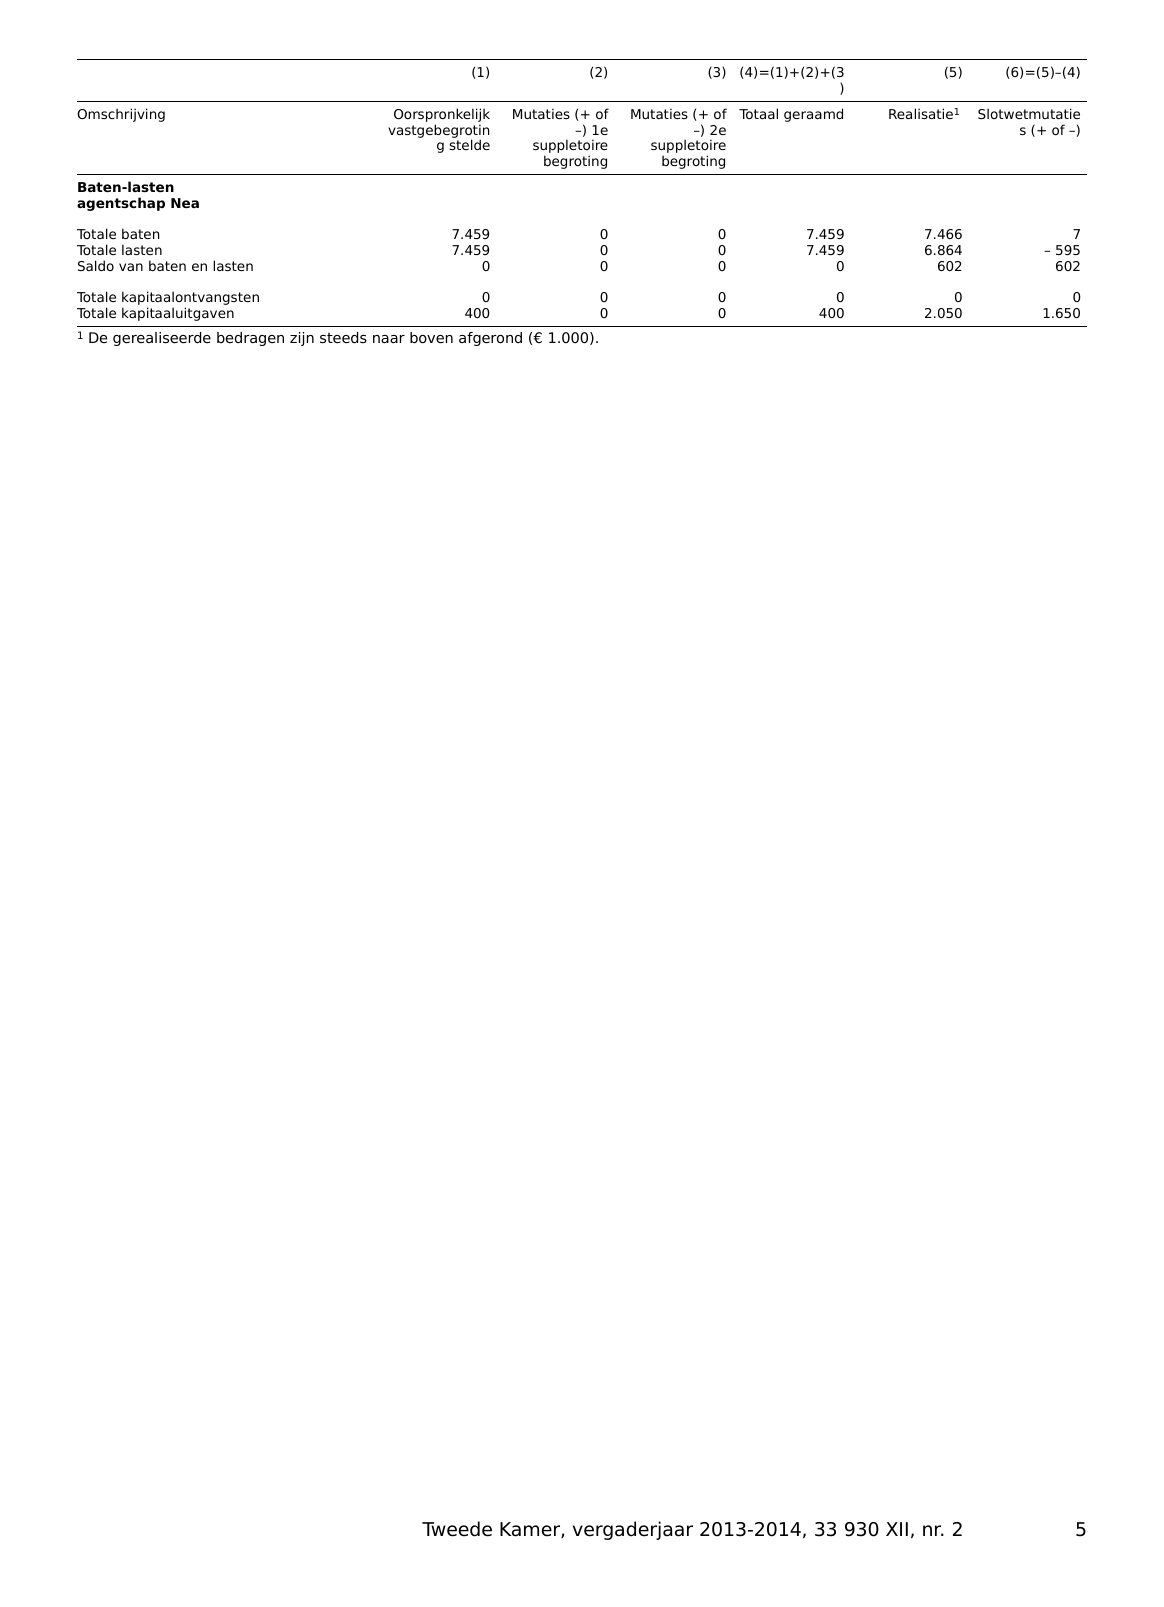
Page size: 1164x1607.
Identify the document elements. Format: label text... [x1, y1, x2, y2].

table_header (4)=(1)+(2)+(3) [732, 60, 850, 101]
table_cell 7.466 [850, 227, 968, 243]
table_cell 7.459 [378, 227, 496, 243]
table_cell 1.650 [969, 306, 1087, 326]
table_header (3) [614, 60, 732, 101]
table_cell [850, 211, 968, 227]
table_cell 400 [732, 306, 850, 326]
table_cell [969, 274, 1087, 290]
table_cell 0 [496, 227, 614, 243]
table_cell [969, 175, 1087, 196]
table_cell [378, 196, 496, 211]
table_cell Mutaties (+ of –) 2e suppletoire begroting [614, 102, 732, 174]
table_cell Totale kapitaaluitgaven [77, 306, 378, 326]
table_cell [614, 175, 732, 196]
table_cell 400 [378, 306, 496, 326]
table_cell [378, 274, 496, 290]
table_cell [850, 196, 968, 211]
table_cell [732, 175, 850, 196]
table_cell Slotwetmutaties (+ of –) [969, 102, 1087, 174]
table_cell 7.459 [732, 227, 850, 243]
table_cell [850, 274, 968, 290]
table_cell Mutaties (+ of –) 1e suppletoire begroting [496, 102, 614, 174]
table_cell [850, 175, 968, 196]
table_cell [378, 211, 496, 227]
table_header [77, 60, 378, 101]
table_cell 6.864 [850, 243, 968, 259]
table_cell 0 [732, 259, 850, 274]
table_cell 0 [496, 259, 614, 274]
table_cell 0 [614, 259, 732, 274]
table_cell [378, 175, 496, 196]
table_cell 7 [969, 227, 1087, 243]
table_cell [496, 175, 614, 196]
table_cell agentschap Nea [77, 196, 378, 211]
table_cell Totaal geraamd [732, 102, 850, 174]
table_cell [77, 211, 378, 227]
table_cell 7.459 [378, 243, 496, 259]
table_cell [614, 211, 732, 227]
table_cell 602 [969, 259, 1087, 274]
table_cell – 595 [969, 243, 1087, 259]
table_cell 0 [614, 306, 732, 326]
table_cell 0 [496, 290, 614, 306]
table_cell [732, 211, 850, 227]
table_cell 2.050 [850, 306, 968, 326]
table_cell Baten-lasten [77, 175, 378, 196]
table_cell 0 [496, 306, 614, 326]
table_cell [614, 196, 732, 211]
table_cell [496, 274, 614, 290]
table_cell [77, 274, 378, 290]
table_cell 0 [614, 243, 732, 259]
table_header (1) [378, 60, 496, 101]
table_cell 0 [378, 290, 496, 306]
table_cell Realisatie1 [850, 102, 968, 174]
table_cell 0 [969, 290, 1087, 306]
table_cell Totale baten [77, 227, 378, 243]
table_cell [969, 211, 1087, 227]
table_cell [496, 196, 614, 211]
table_cell 0 [614, 227, 732, 243]
table_cell Totale lasten [77, 243, 378, 259]
table_cell [614, 274, 732, 290]
table_cell 0 [496, 243, 614, 259]
table_cell 7.459 [732, 243, 850, 259]
table_cell 0 [732, 290, 850, 306]
table_cell 0 [378, 259, 496, 274]
table_header (2) [496, 60, 614, 101]
table_cell 0 [614, 290, 732, 306]
table_cell [732, 274, 850, 290]
table_cell Saldo van baten en lasten [77, 259, 378, 274]
table_cell [969, 196, 1087, 211]
table_cell 602 [850, 259, 968, 274]
table_cell Omschrijving [77, 102, 378, 174]
table_cell Totale kapitaalontvangsten [77, 290, 378, 306]
table_header (6)=(5)–(4) [969, 60, 1087, 101]
table_header (5) [850, 60, 968, 101]
table_cell Oorspronkelijk vastgebegroting stelde [378, 102, 496, 174]
table_cell [732, 196, 850, 211]
table_cell [496, 211, 614, 227]
table_cell 1 De gerealiseerde bedragen zijn steeds naar boven afgerond (€ 1.000). [77, 327, 1087, 347]
table_cell 0 [850, 290, 968, 306]
